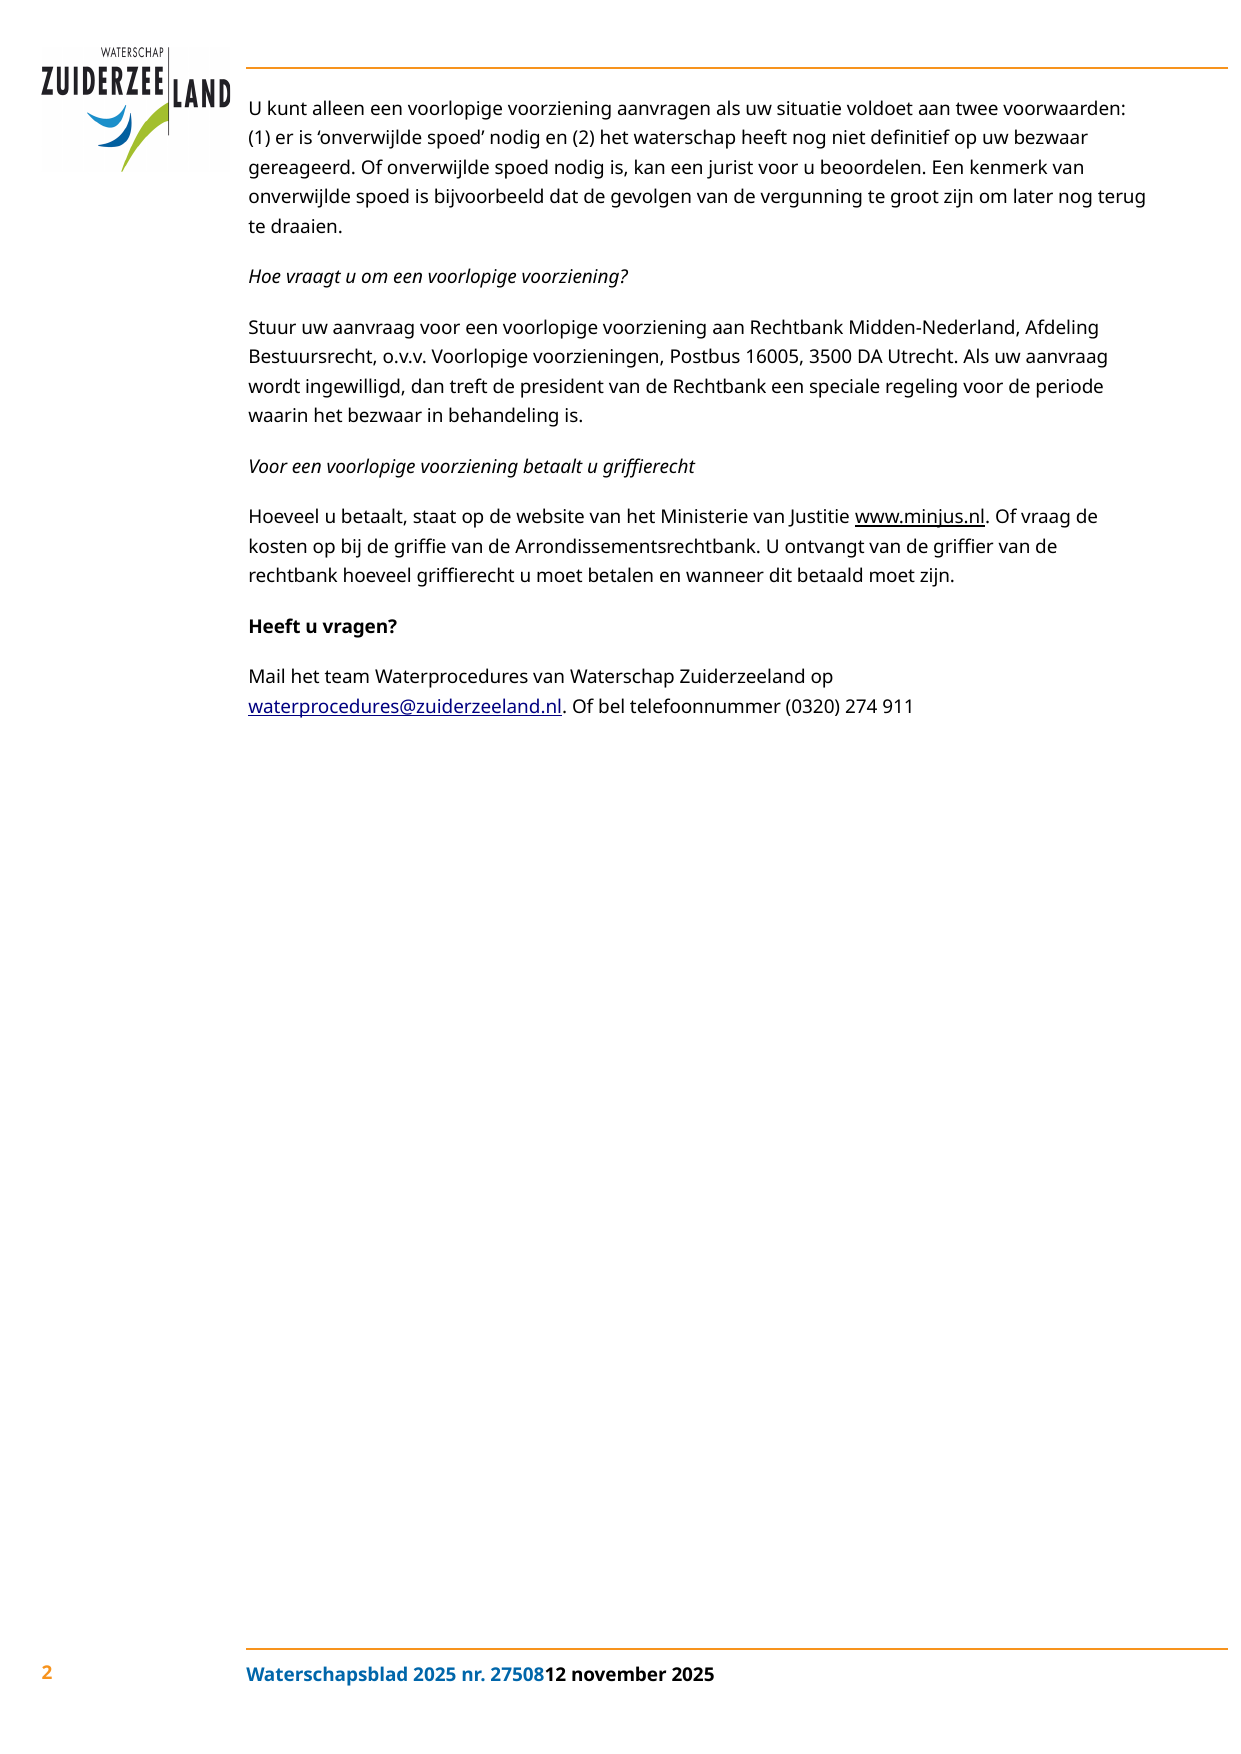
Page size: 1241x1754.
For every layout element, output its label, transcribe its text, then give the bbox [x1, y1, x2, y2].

text Mail het team Waterprocedures van Waterschap Zuiderzeeland op waterprocedures@zuiderzeeland.nl. Of bel telefoonnummer (0320) 274 911 [248, 663, 1152, 719]
text Heeft u vragen? [248, 613, 1152, 639]
picture [41, 47, 231, 172]
text U kunt alleen een voorlopige voorziening aanvragen als uw situatie voldoet aan twee voorwaarden: (1) er is ‘onverwijlde spoed’ nodig en (2) het waterschap heeft nog niet definitief op uw bezwaar gereageerd. Of onverwijlde spoed nodig is, kan een jurist voor u beoordelen. Een kenmerk van onverwijlde spoed is bijvoorbeeld dat de gevolgen van de vergunning te groot zijn om later nog terug te draaien. [248, 95, 1152, 239]
text Stuur uw aanvraag voor een voorlopige voorziening aan Rechtbank Midden-Nederland, Afdeling Bestuursrecht, o.v.v. Voorlopige voorzieningen, Postbus 16005, 3500 DA Utrecht. Als uw aanvraag wordt ingewilligd, dan treft de president van de Rechtbank een speciale regeling voor de periode waarin het bezwaar in behandeling is. [248, 314, 1152, 428]
text Hoeveel u betaalt, staat op de website van het Ministerie van Justitie www.minjus.nl. Of vraag de kosten op bij de griffie van de Arrondissementsrechtbank. U ontvangt van de griffier van de rechtbank hoeveel griffierecht u moet betalen en wanneer dit betaald moet zijn. [248, 503, 1152, 588]
text Hoe vraagt u om een voorlopige voorziening? [248, 263, 1152, 289]
text Voor een voorlopige voorziening betaalt u griffierecht [248, 453, 1152, 479]
